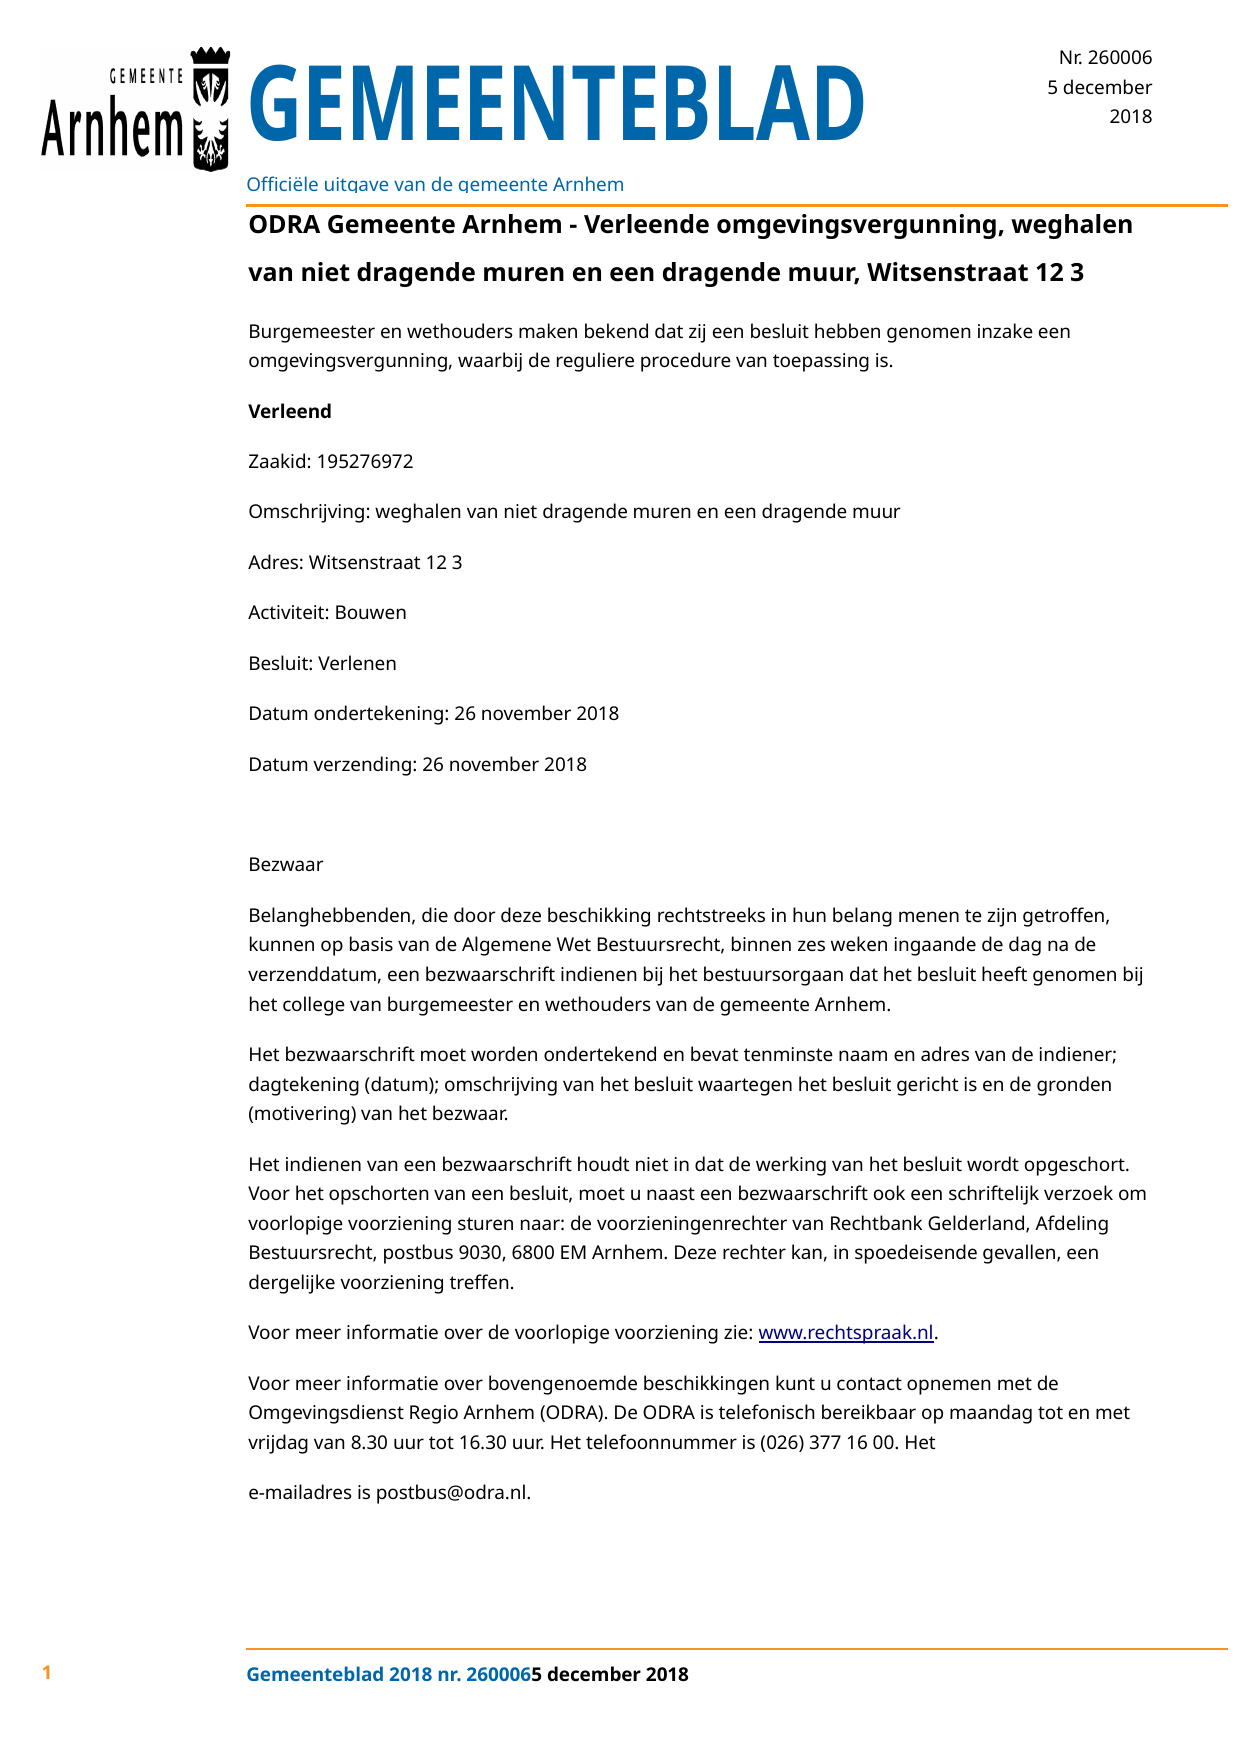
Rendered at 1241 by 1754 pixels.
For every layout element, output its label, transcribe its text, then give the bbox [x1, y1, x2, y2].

text Datum verzending: 26 november 2018 [248, 751, 1152, 777]
text Voor meer informatie over bovengenoemde beschikkingen kunt u contact opnemen met de Omgevingsdienst Regio Arnhem (ODRA). De ODRA is telefonisch bereikbaar op maandag tot en met vrijdag van 8.30 uur tot 16.30 uur. Het telefoonnummer is (026) 377 16 00. Het [248, 1370, 1152, 1455]
text Verleend [248, 398, 1152, 424]
text Datum ondertekening: 26 november 2018 [248, 700, 1152, 726]
text Besluit: Verlenen [248, 650, 1152, 676]
text ODRA Gemeente Arnhem - Verleende omgevingsvergunning, weghalen van niet dragende muren en een dragende muur, Witsenstraat 12 3 [248, 207, 1152, 288]
text Burgemeester en wethouders maken bekend dat zij een besluit hebben genomen inzake een omgevingsvergunning, waarbij de reguliere procedure van toepassing is. [248, 318, 1152, 373]
text Activiteit: Bouwen [248, 599, 1152, 625]
text Het bezwaarschrift moet worden ondertekend en bevat tenminste naam en adres van de indiener; dagtekening (datum); omschrijving van het besluit waartegen het besluit gericht is en de gronden (motivering) van het bezwaar. [248, 1041, 1152, 1126]
text Bezwaar [248, 852, 1152, 877]
text Omschrijving: weghalen van niet dragende muren en een dragende muur [248, 499, 1152, 524]
text Voor meer informatie over de voorlopige voorziening zie: www.rechtspraak.nl. [248, 1319, 1152, 1345]
text Zaakid: 195276972 [248, 448, 1152, 474]
text Het indienen van een bezwaarschrift houdt niet in dat de werking van het besluit wordt opgeschort. Voor het opschorten van een besluit, moet u naast een bezwaarschrift ook een schriftelijk verzoek om voorlopige voorziening sturen naar: de voorzieningenrechter van Rechtbank Gelderland, Afdeling Bestuursrecht, postbus 9030, 6800 EM Arnhem. Deze rechter kan, in spoedeisende gevallen, een dergelijke voorziening treffen. [248, 1151, 1152, 1295]
text e-mailadres is postbus@odra.nl. [248, 1479, 1152, 1505]
picture [41, 47, 231, 172]
text Adres: Witsenstraat 12 3 [248, 549, 1152, 575]
text Belanghebbenden, die door deze beschikking rechtstreeks in hun belang menen te zijn getroffen, kunnen op basis van de Algemene Wet Bestuursrecht, binnen zes weken ingaande de dag na de verzenddatum, een bezwaarschrift indienen bij het bestuursorgaan dat het besluit heeft genomen bij het college van burgemeester en wethouders van de gemeente Arnhem. [248, 902, 1152, 1017]
